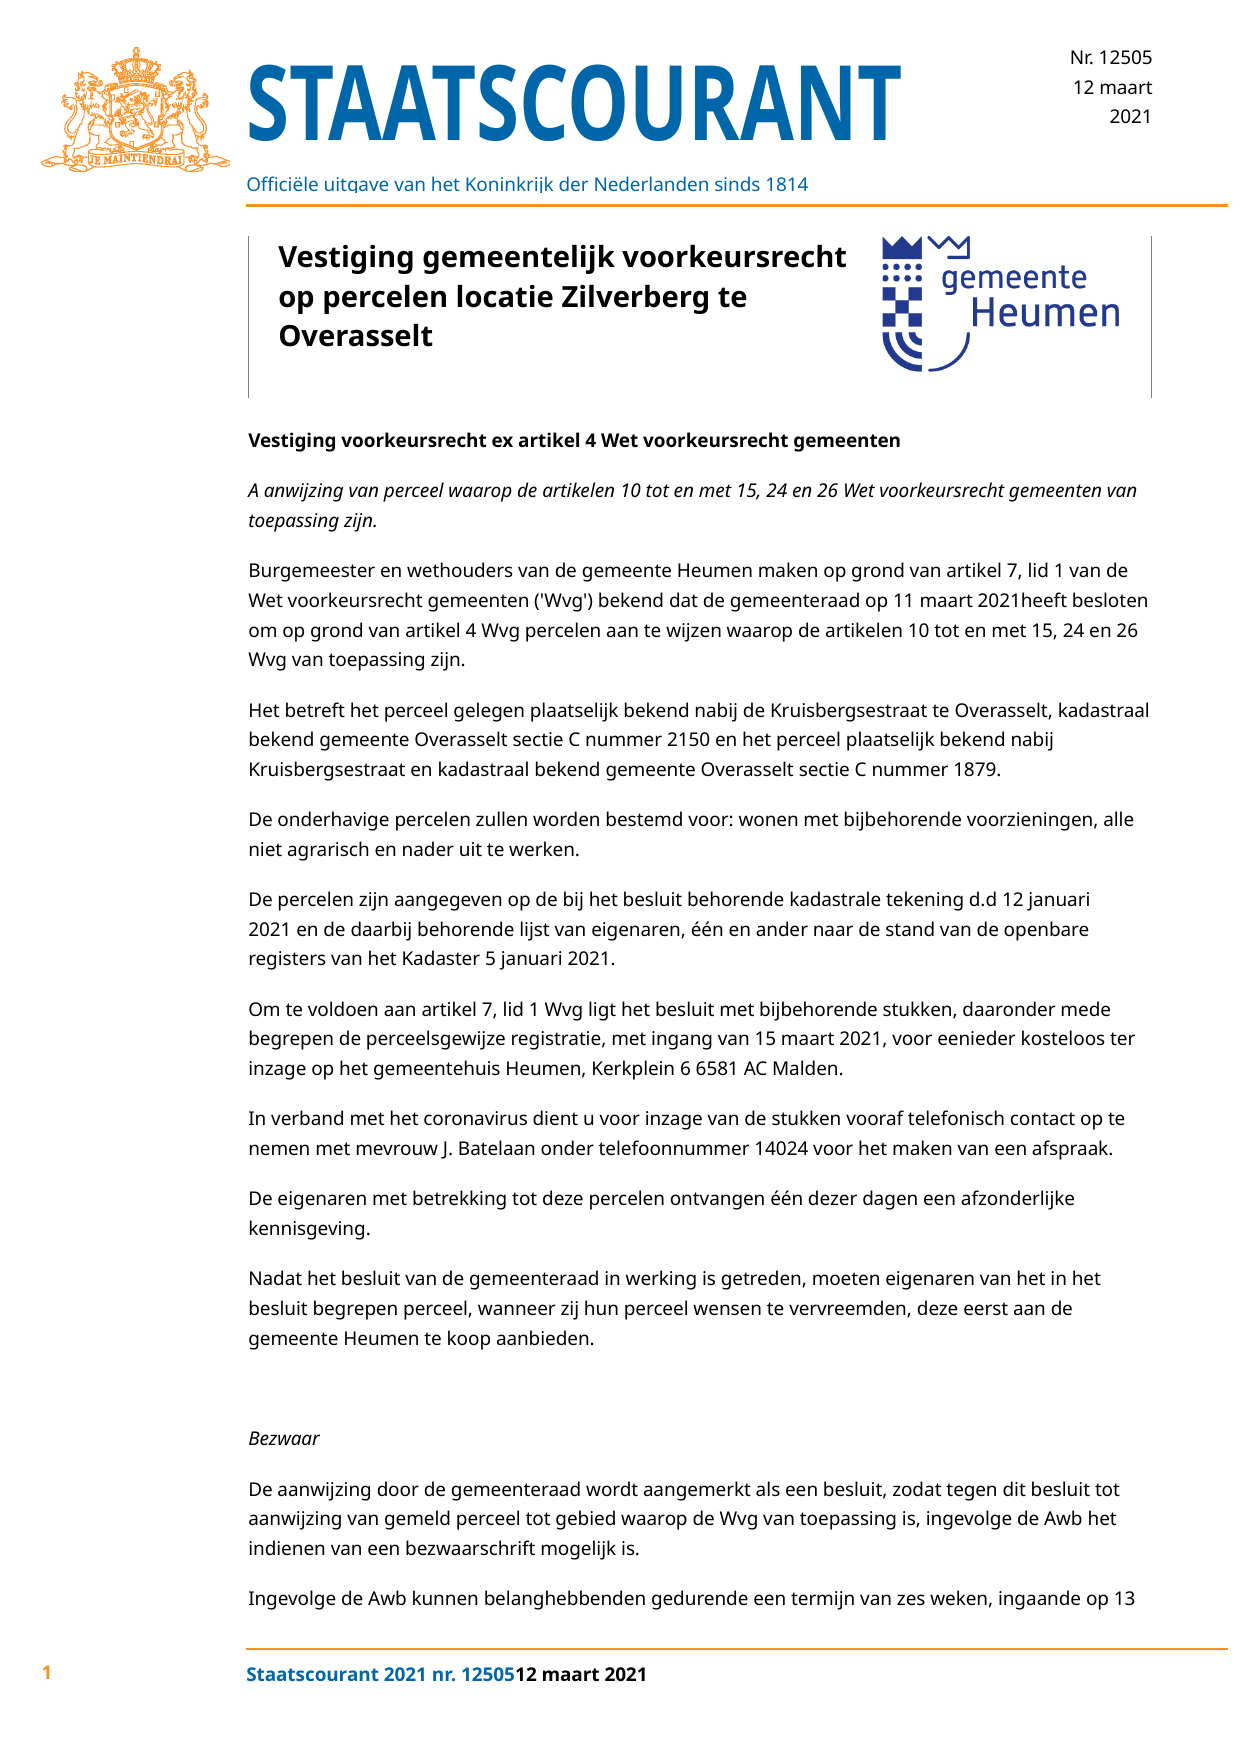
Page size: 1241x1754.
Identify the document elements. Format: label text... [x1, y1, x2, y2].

text Bezwaar [248, 1426, 1152, 1451]
text Ingevolge de Awb kunnen belanghebbenden gedurende een termijn van zes weken, ingaande op 13 [248, 1586, 1152, 1611]
text De percelen zijn aangegeven op de bij het besluit behorende kadastrale tekening d.d 12 januari 2021 en de daarbij behorende lijst van eigenaren, één en ander naar de stand van de openbare registers van het Kadaster 5 januari 2021. [248, 886, 1152, 971]
table_header Vestiging gemeentelijk voorkeursrecht op percelen locatie Zilverberg te Overasselt [249, 236, 850, 398]
text Om te voldoen aan artikel 7, lid 1 Wvg ligt het besluit met bijbehorende stukken, daaronder mede begrepen de perceelsgewijze registratie, met ingang van 15 maart 2021, voor eenieder kosteloos ter inzage op het gemeentehuis Heumen, Kerkplein 6 6581 AC Malden. [248, 996, 1152, 1081]
picture [882, 236, 1119, 372]
text De eigenaren met betrekking tot deze percelen ontvangen één dezer dagen een afzonderlijke kennisgeving. [248, 1186, 1152, 1241]
text Het betreft het perceel gelegen plaatselijk bekend nabij de Kruisbergsestraat te Overasselt, kadastraal bekend gemeente Overasselt sectie C nummer 2150 en het perceel plaatselijk bekend nabij Kruisbergsestraat en kadastraal bekend gemeente Overasselt sectie C nummer 1879. [248, 697, 1152, 782]
table_header [850, 236, 1151, 398]
text Vestiging voorkeursrecht ex artikel 4 Wet voorkeursrecht gemeenten [248, 427, 1152, 453]
text De aanwijzing door de gemeenteraad wordt aangemerkt als een besluit, zodat tegen dit besluit tot aanwijzing van gemeld perceel tot gebied waarop de Wvg van toepassing is, ingevolge de Awb het indienen van een bezwaarschrift mogelijk is. [248, 1476, 1152, 1561]
text Burgemeester en wethouders van de gemeente Heumen maken op grond van artikel 7, lid 1 van de Wet voorkeursrecht gemeenten ('Wvg') bekend dat de gemeenteraad op 11 maart 2021heeft besloten om op grond van artikel 4 Wvg percelen aan te wijzen waarop de artikelen 10 tot en met 15, 24 en 26 Wvg van toepassing zijn. [248, 558, 1152, 672]
picture [41, 47, 231, 172]
text De onderhavige percelen zullen worden bestemd voor: wonen met bijbehorende voorzieningen, alle niet agrarisch en nader uit te werken. [248, 806, 1152, 862]
text A anwijzing van perceel waarop de artikelen 10 tot en met 15, 24 en 26 Wet voorkeursrecht gemeenten van toepassing zijn. [248, 478, 1152, 533]
text Nadat het besluit van de gemeenteraad in werking is getreden, moeten eigenaren van het in het besluit begrepen perceel, wanneer zij hun perceel wensen te vervreemden, deze eerst aan de gemeente Heumen te koop aanbieden. [248, 1266, 1152, 1351]
text In verband met het coronavirus dient u voor inzage van de stukken vooraf telefonisch contact op te nemen met mevrouw J. Batelaan onder telefoonnummer 14024 voor het maken van een afspraak. [248, 1106, 1152, 1161]
